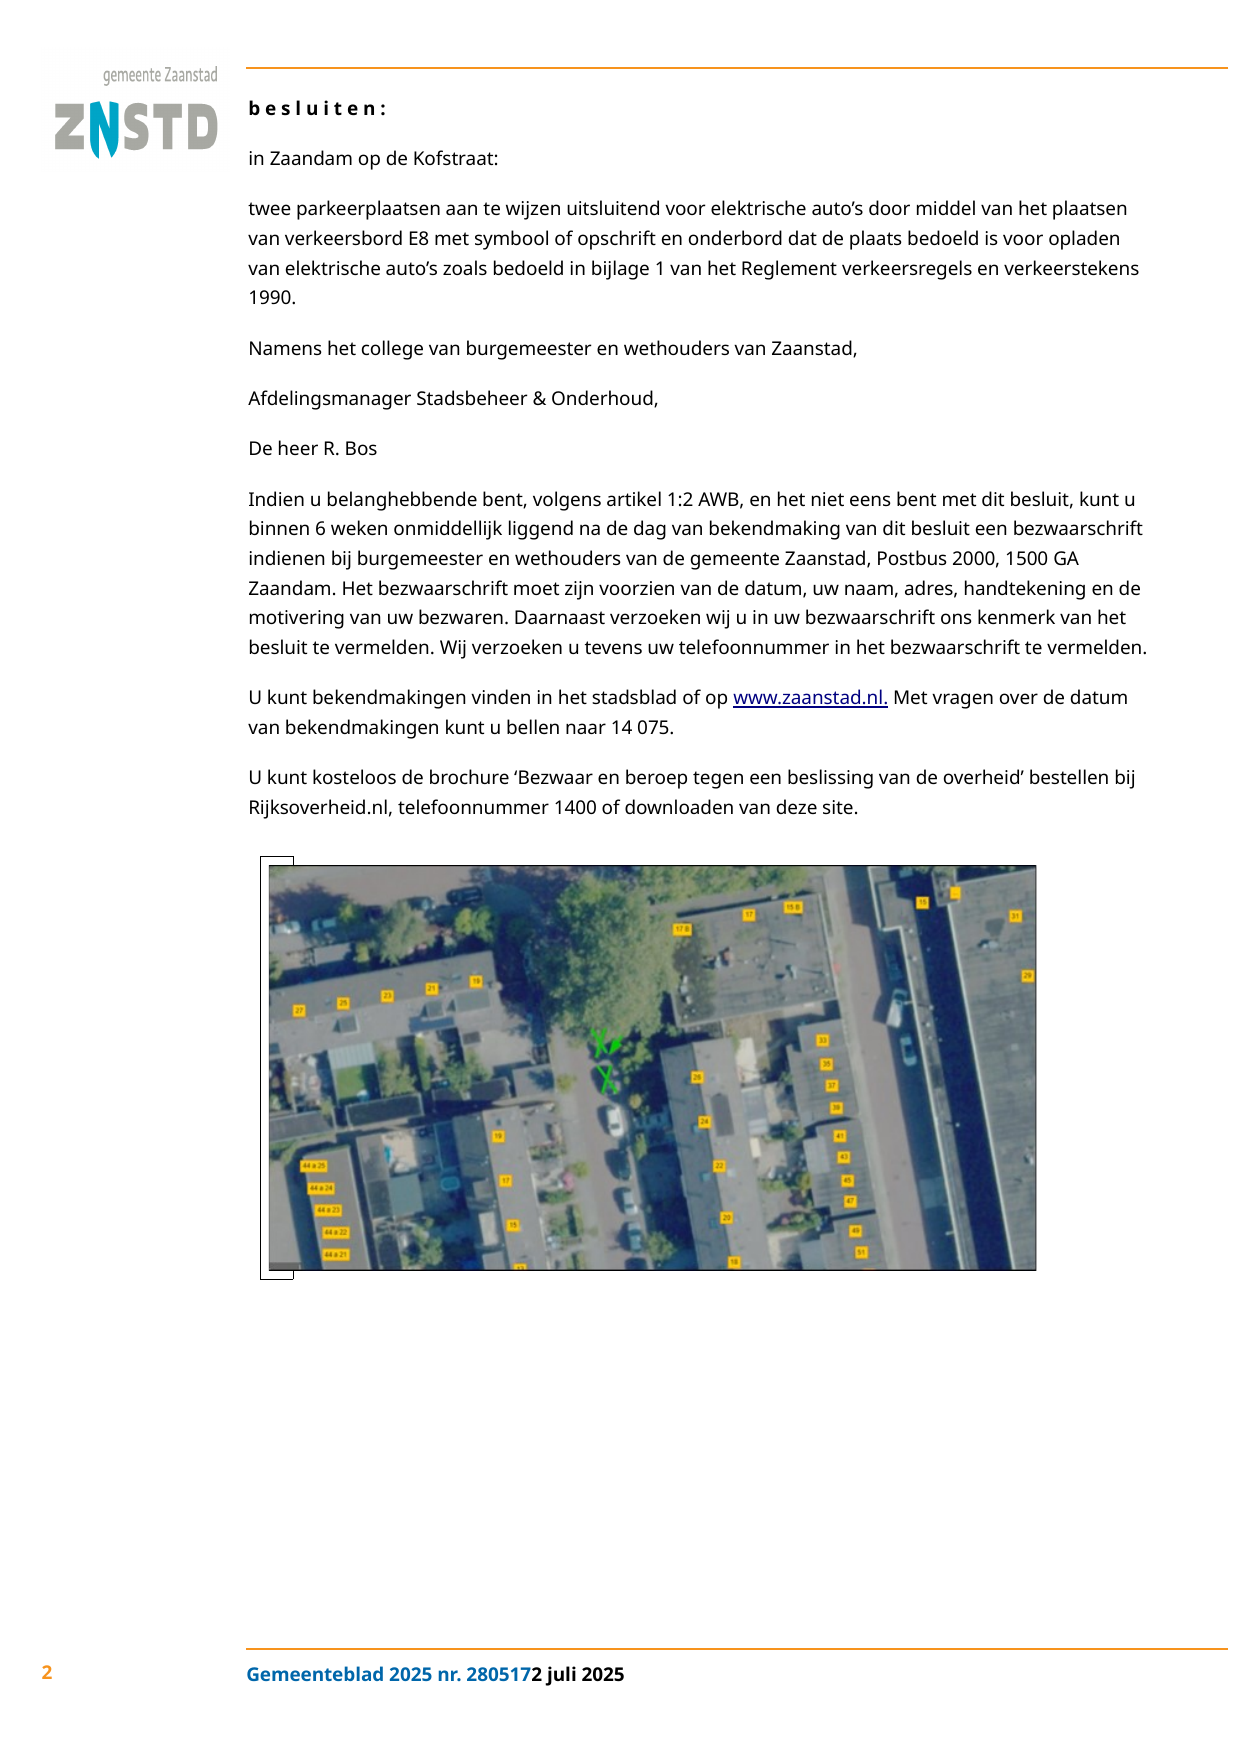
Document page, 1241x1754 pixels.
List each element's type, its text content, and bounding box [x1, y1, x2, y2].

text in Zaandam op de Kofstraat: [248, 145, 1152, 171]
text De heer R. Bos [248, 436, 1152, 461]
text Indien u belanghebbende bent, volgens artikel 1:2 AWB, en het niet eens bent met dit besluit, kunt u binnen 6 weken onmiddellijk liggend na de dag van bekendmaking van dit besluit een bezwaarschrift indienen bij burgemeester en wethouders van de gemeente Zaanstad, Postbus 2000, 1500 GA Zaandam. Het bezwaarschrift moet zijn voorzien van de datum, uw naam, adres, handtekening en de motivering van uw bezwaren. Daarnaast verzoeken wij u in uw bezwaarschrift ons kenmerk van het besluit te vermelden. Wij verzoeken u tevens uw telefoonnummer in het bezwaarschrift te vermelden. [248, 486, 1152, 660]
picture [268, 865, 1037, 1271]
text Afdelingsmanager Stadsbeheer & Onderhoud, [248, 385, 1152, 411]
text U kunt bekendmakingen vinden in het stadsblad of op www.zaanstad.nl. Met vragen over de datum van bekendmakingen kunt u bellen naar 14 075. [248, 684, 1152, 740]
text twee parkeerplaatsen aan te wijzen uitsluitend voor elektrische auto’s door middel van het plaatsen van verkeersbord E8 met symbool of opschrift en onderbord dat de plaats bedoeld is voor opladen van elektrische auto’s zoals bedoeld in bijlage 1 van het Reglement verkeersregels en verkeerstekens 1990. [248, 196, 1152, 310]
text U kunt kosteloos de brochure ‘Bezwaar en beroep tegen een beslissing van de overheid’ bestellen bij Rijksoverheid.nl, telefoonnummer 1400 of downloaden van deze site. [248, 764, 1152, 820]
text b e s l u i t e n : [248, 95, 1152, 121]
picture [41, 47, 231, 172]
text Namens het college van burgemeester en wethouders van Zaanstad, [248, 335, 1152, 361]
